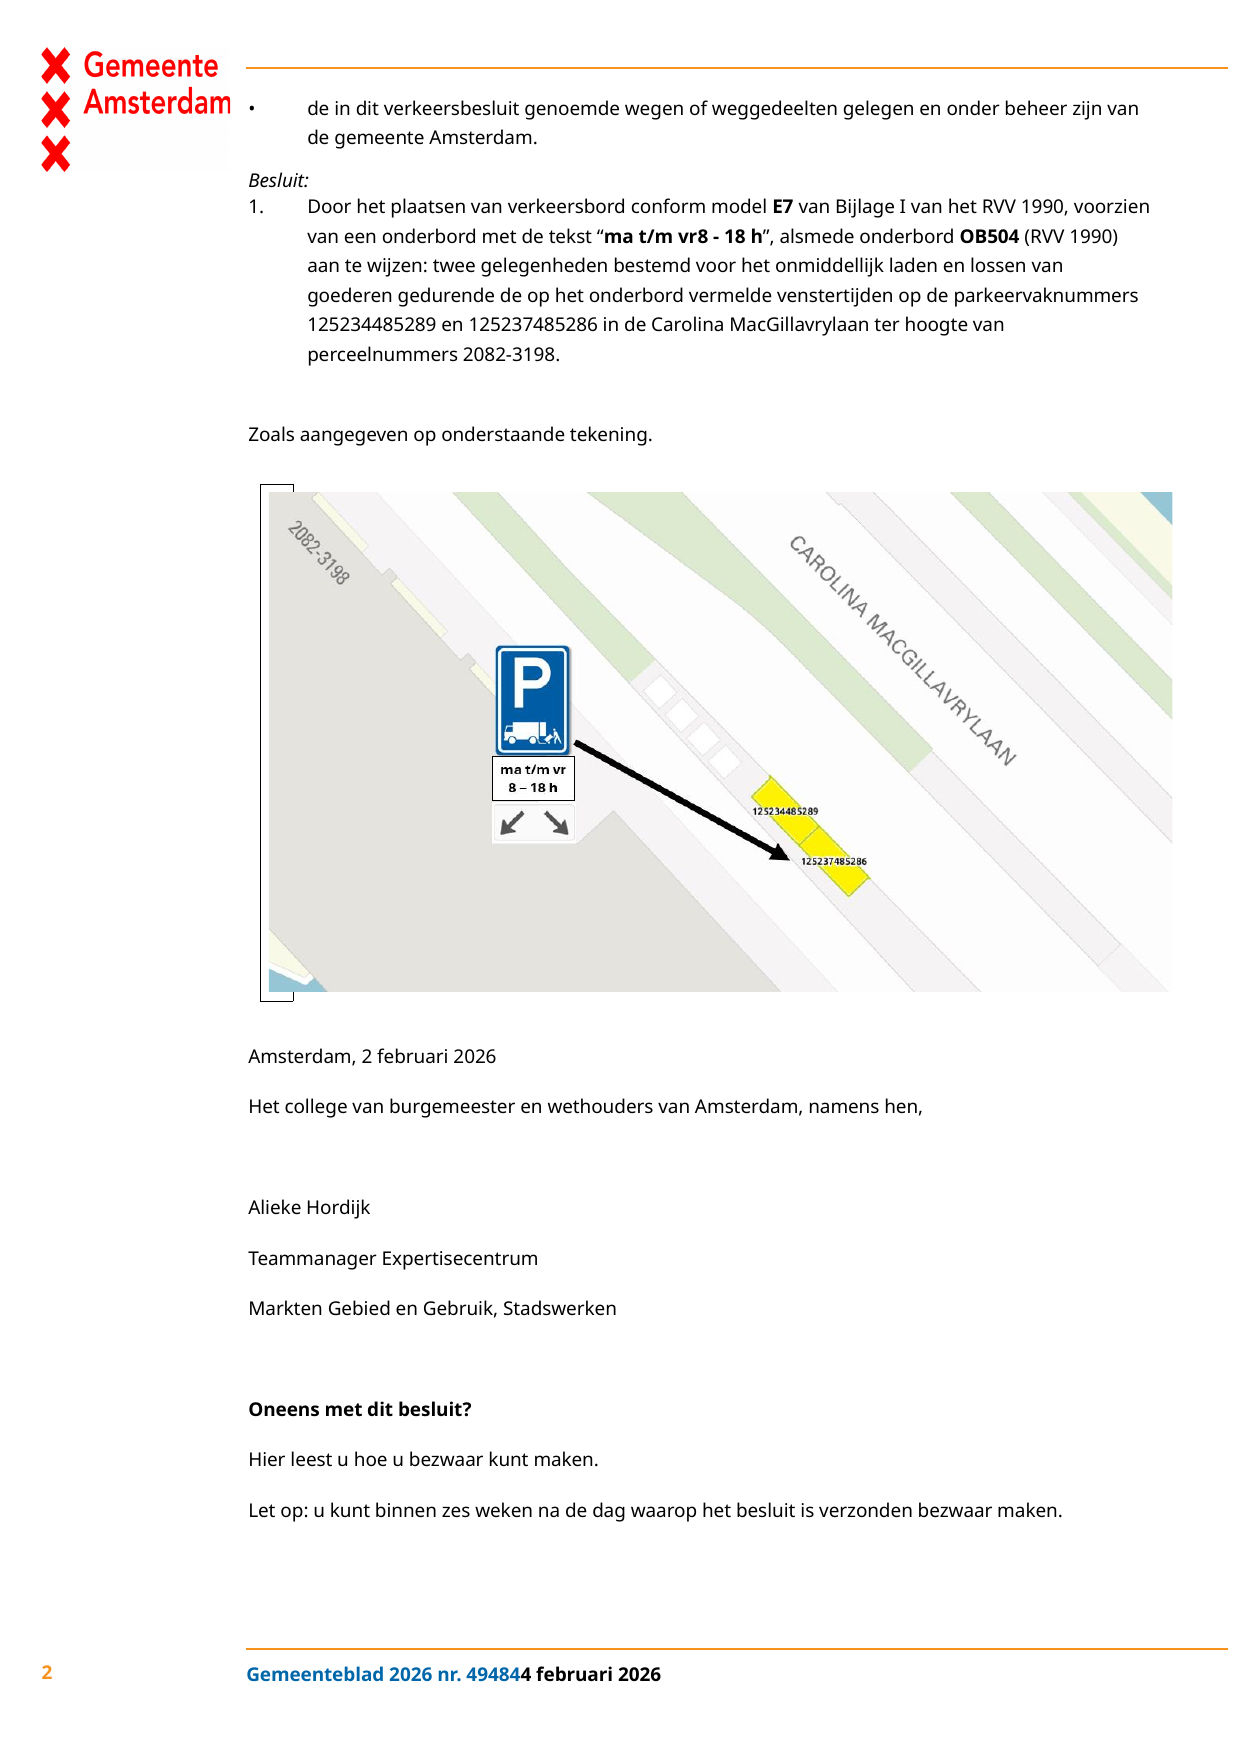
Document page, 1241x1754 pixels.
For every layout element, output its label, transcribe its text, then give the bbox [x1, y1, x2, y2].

text Markten Gebied en Gebruik, Stadswerken [248, 1295, 1152, 1321]
text Oneens met dit besluit? [248, 1396, 1152, 1422]
text Alieke Hordijk [248, 1194, 1152, 1220]
text Let op: u kunt binnen zes weken na de dag waarop het besluit is verzonden bezwaar maken. [248, 1497, 1152, 1522]
list Door het plaatsen van verkeersbord conform model E7 van Bijlage I van het RVV 1990, voorzien van een onderbord met de tekst “ma t/m vr8 - 18 h”, alsmede onderbord OB504 (RVV 1990) aan te wijzen: twee gelegenheden bestemd voor het onmiddellijk laden en lossen van goederen gedurende de op het onderbord vermelde venstertijden op de parkeervaknummers 125234485289 en 125237485286 in de Carolina MacGillavrylaan ter hoogte van perceelnummers 2082-3198. [248, 193, 1152, 367]
text Het college van burgemeester en wethouders van Amsterdam, namens hen, [248, 1093, 1152, 1119]
list de in dit verkeersbesluit genoemde wegen of weggedeelten gelegen en onder beheer zijn van de gemeente Amsterdam. [248, 95, 1152, 150]
text Amsterdam, 2 februari 2026 [248, 1043, 1152, 1069]
text Hier leest u hoe u bezwaar kunt maken. [248, 1446, 1152, 1472]
text Zoals aangegeven op onderstaande tekening. [248, 421, 1152, 447]
picture [268, 492, 1173, 992]
text Besluit: [248, 167, 1152, 193]
text Teammanager Expertisecentrum [248, 1245, 1152, 1270]
picture [41, 47, 231, 172]
